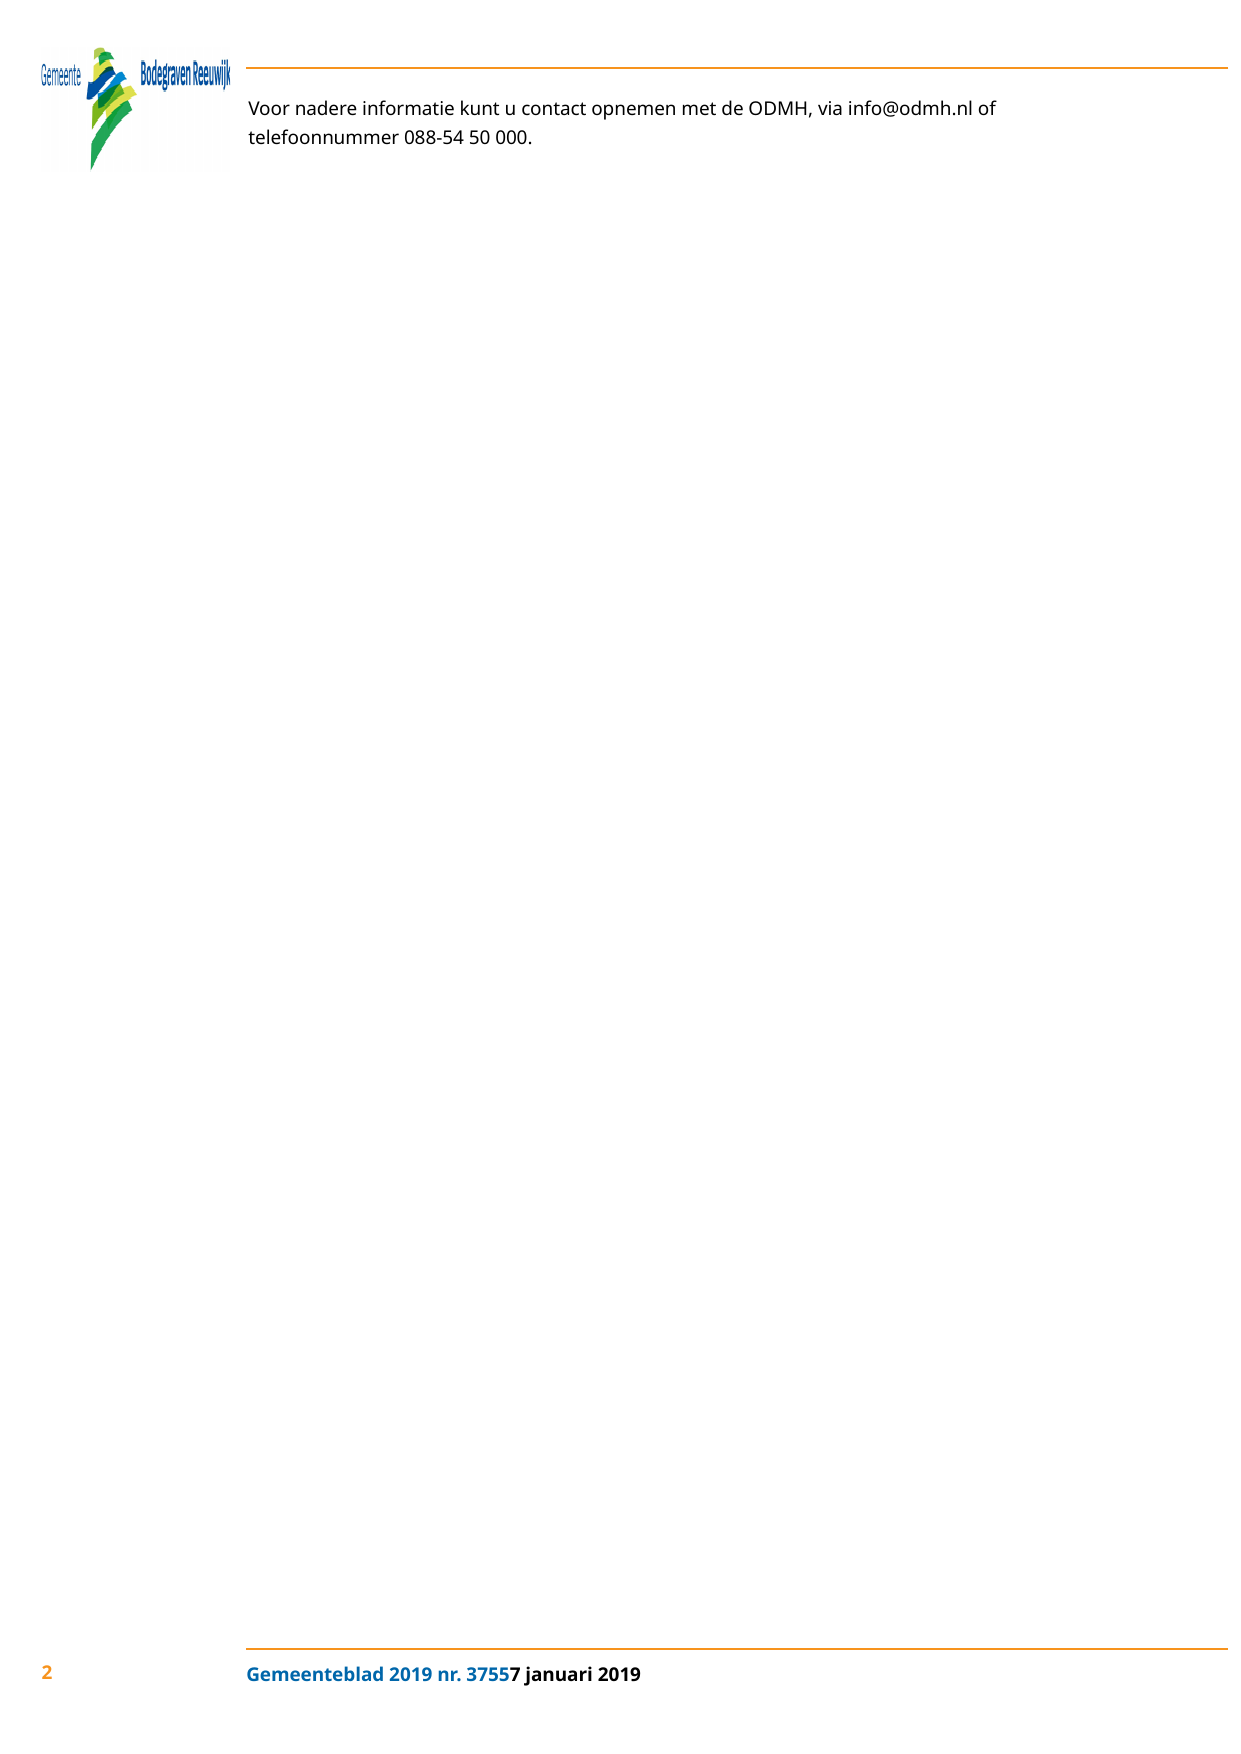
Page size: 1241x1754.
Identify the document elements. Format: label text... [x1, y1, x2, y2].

picture [41, 47, 231, 172]
text Voor nadere informatie kunt u contact opnemen met de ODMH, via info@odmh.nl of telefoonnummer 088-54 50 000. [248, 95, 1152, 150]
